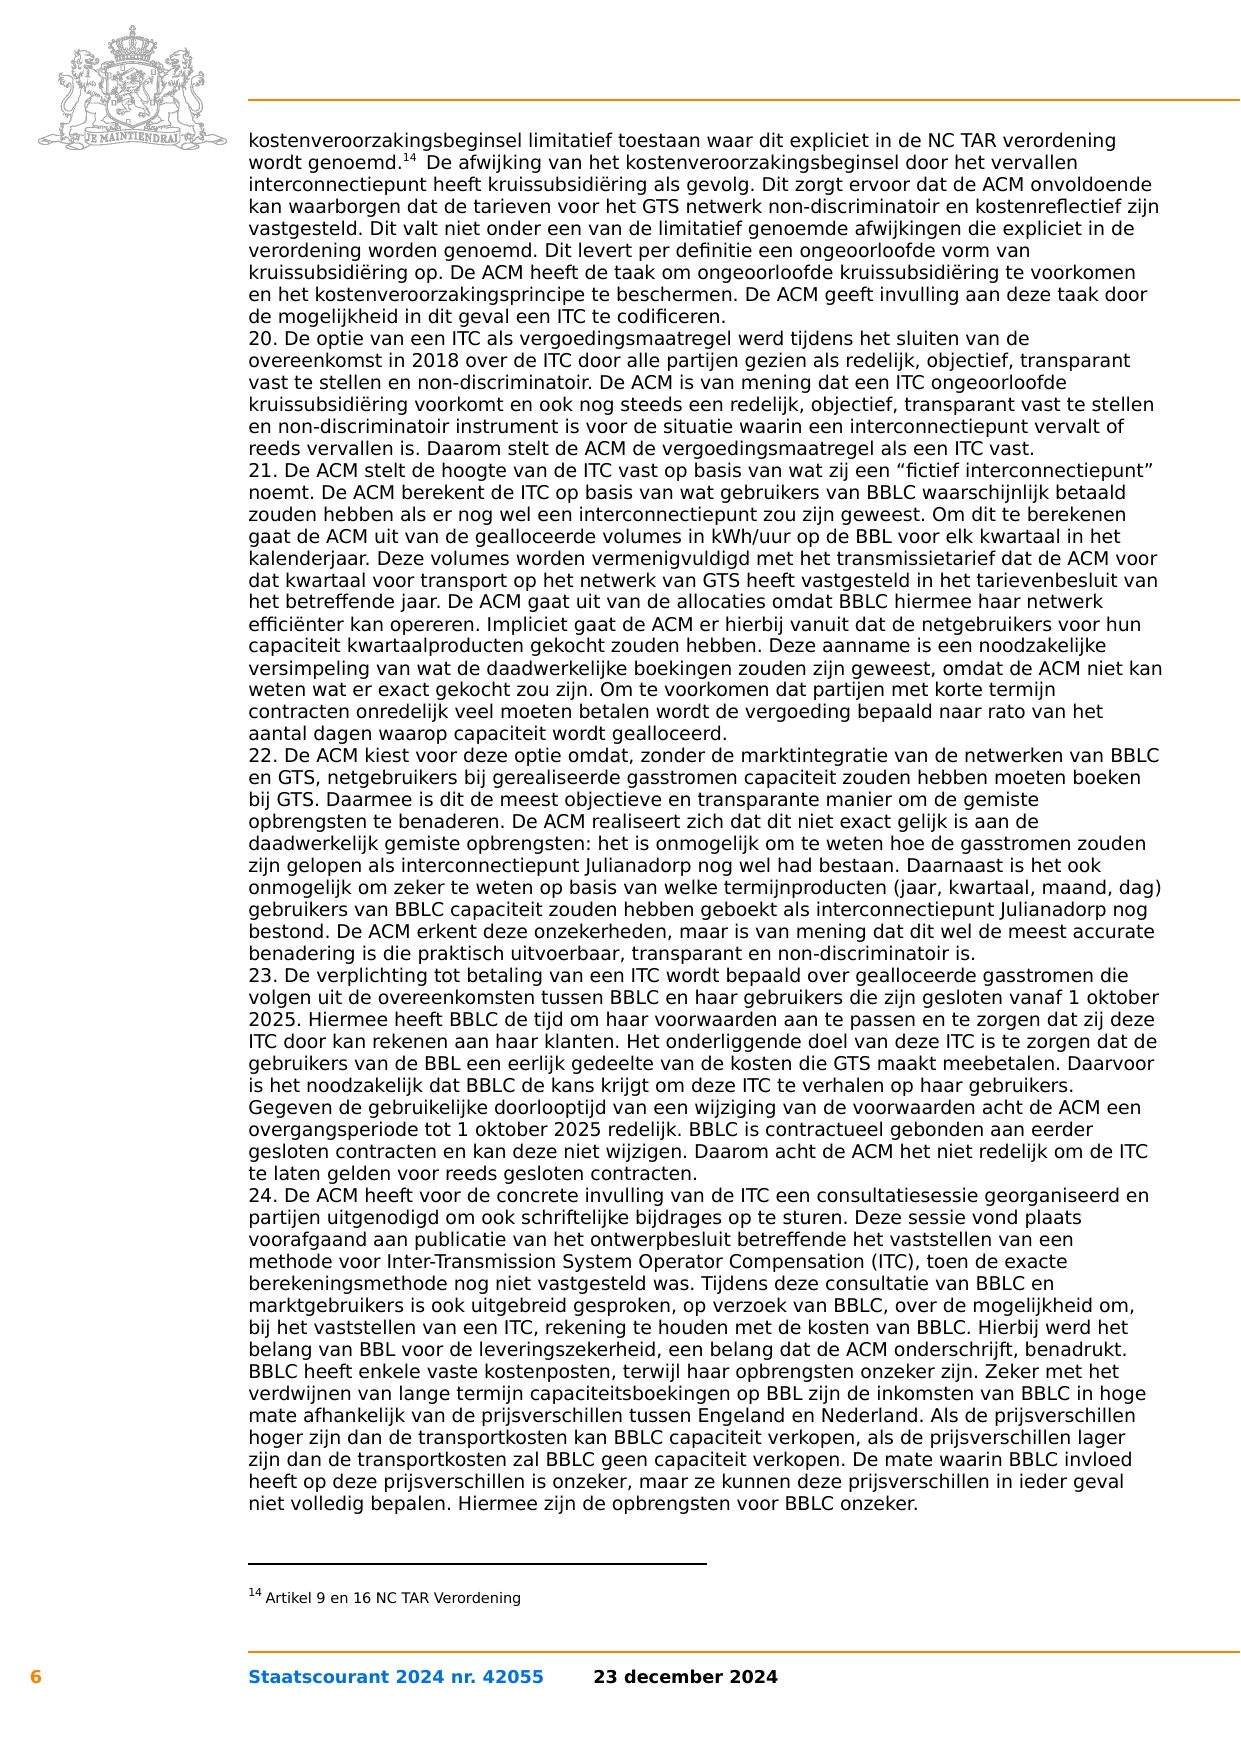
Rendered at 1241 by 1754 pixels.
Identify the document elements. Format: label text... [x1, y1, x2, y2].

text 21. De ACM stelt de hoogte van de ITC vast op basis van wat zij een “fictief interconnectiepunt” noemt. De ACM berekent de ITC op basis van wat gebruikers van BBLC waarschijnlijk betaald zouden hebben als er nog wel een interconnectiepunt zou zijn geweest. Om dit te berekenen gaat de ACM uit van de gealloceerde volumes in kWh/uur op de BBL voor elk kwartaal in het kalenderjaar. Deze volumes worden vermenigvuldigd met het transmissietarief dat de ACM voor dat kwartaal voor transport op het netwerk van GTS heeft vastgesteld in het tarievenbesluit van het betreffende jaar. De ACM gaat uit van de allocaties omdat BBLC hiermee haar netwerk efficiënter kan opereren. Impliciet gaat de ACM er hierbij vanuit dat de netgebruikers voor hun capaciteit kwartaalproducten gekocht zouden hebben. Deze aanname is een noodzakelijke versimpeling van wat de daadwerkelijke boekingen zouden zijn geweest, omdat de ACM niet kan weten wat er exact gekocht zou zijn. Om te voorkomen dat partijen met korte termijn contracten onredelijk veel moeten betalen wordt de vergoeding bepaald naar rato van het aantal dagen waarop capaciteit wordt gealloceerd. [248, 459, 1163, 745]
picture [38, 25, 227, 150]
text kostenveroorzakingsbeginsel limitatief toestaan waar dit expliciet in de NC TAR verordening wordt genoemd. De afwijking van het kostenveroorzakingsbeginsel door het vervallen interconnectiepunt heeft kruissubsidiëring als gevolg. Dit zorgt ervoor dat de ACM onvoldoende kan waarborgen dat de tarieven voor het GTS netwerk non-discriminatoir en kostenreflectief zijn vastgesteld. Dit valt niet onder een van de limitatief genoemde afwijkingen die expliciet in de verordening worden genoemd. Dit levert per definitie een ongeoorloofde vorm van kruissubsidiëring op. De ACM heeft de taak om ongeoorloofde kruissubsidiëring te voorkomen en het kostenveroorzakingsprincipe te beschermen. De ACM geeft invulling aan deze taak door de mogelijkheid in dit geval een ITC te codificeren. [248, 130, 1163, 328]
text 22. De ACM kiest voor deze optie omdat, zonder de marktintegratie van de netwerken van BBLC en GTS, netgebruikers bij gerealiseerde gasstromen capaciteit zouden hebben moeten boeken bij GTS. Daarmee is dit de meest objectieve en transparante manier om de gemiste opbrengsten te benaderen. De ACM realiseert zich dat dit niet exact gelijk is aan de daadwerkelijk gemiste opbrengsten: het is onmogelijk om te weten hoe de gasstromen zouden zijn gelopen als interconnectiepunt Julianadorp nog wel had bestaan. Daarnaast is het ook onmogelijk om zeker te weten op basis van welke termijnproducten (jaar, kwartaal, maand, dag) gebruikers van BBLC capaciteit zouden hebben geboekt als interconnectiepunt Julianadorp nog bestond. De ACM erkent deze onzekerheden, maar is van mening dat dit wel de meest accurate benadering is die praktisch uitvoerbaar, transparant en non-discriminatoir is. [248, 745, 1163, 965]
text 23. De verplichting tot betaling van een ITC wordt bepaald over gealloceerde gasstromen die volgen uit de overeenkomsten tussen BBLC en haar gebruikers die zijn gesloten vanaf 1 oktober 2025. Hiermee heeft BBLC de tijd om haar voorwaarden aan te passen en te zorgen dat zij deze ITC door kan rekenen aan haar klanten. Het onderliggende doel van deze ITC is te zorgen dat de gebruikers van de BBL een eerlijk gedeelte van de kosten die GTS maakt meebetalen. Daarvoor is het noodzakelijk dat BBLC de kans krijgt om deze ITC te verhalen op haar gebruikers. Gegeven de gebruikelijke doorlooptijd van een wijziging van de voorwaarden acht de ACM een overgangsperiode tot 1 oktober 2025 redelijk. BBLC is contractueel gebonden aan eerder gesloten contracten en kan deze niet wijzigen. Daarom acht de ACM het niet redelijk om de ITC te laten gelden voor reeds gesloten contracten. [248, 965, 1163, 1185]
text 20. De optie van een ITC als vergoedingsmaatregel werd tijdens het sluiten van de overeenkomst in 2018 over de ITC door alle partijen gezien als redelijk, objectief, transparant vast te stellen en non-discriminatoir. De ACM is van mening dat een ITC ongeoorloofde kruissubsidiëring voorkomt en ook nog steeds een redelijk, objectief, transparant vast te stellen en non-discriminatoir instrument is voor de situatie waarin een interconnectiepunt vervalt of reeds vervallen is. Daarom stelt de ACM de vergoedingsmaatregel als een ITC vast. [248, 328, 1163, 459]
text Artikel 9 en 16 NC TAR Verordening [248, 1586, 1163, 1608]
text 24. De ACM heeft voor de concrete invulling van de ITC een consultatiesessie georganiseerd en partijen uitgenodigd om ook schriftelijke bijdrages op te sturen. Deze sessie vond plaats voorafgaand aan publicatie van het ontwerpbesluit betreffende het vaststellen van een methode voor Inter-Transmission System Operator Compensation (ITC), toen de exacte berekeningsmethode nog niet vastgesteld was. Tijdens deze consultatie van BBLC en marktgebruikers is ook uitgebreid gesproken, op verzoek van BBLC, over de mogelijkheid om, bij het vaststellen van een ITC, rekening te houden met de kosten van BBLC. Hierbij werd het belang van BBL voor de leveringszekerheid, een belang dat de ACM onderschrijft, benadrukt. BBLC heeft enkele vaste kostenposten, terwijl haar opbrengsten onzeker zijn. Zeker met het verdwijnen van lange termijn capaciteitsboekingen op BBL zijn de inkomsten van BBLC in hoge mate afhankelijk van de prijsverschillen tussen Engeland en Nederland. Als de prijsverschillen hoger zijn dan de transportkosten kan BBLC capaciteit verkopen, als de prijsverschillen lager zijn dan de transportkosten zal BBLC geen capaciteit verkopen. De mate waarin BBLC invloed heeft op deze prijsverschillen is onzeker, maar ze kunnen deze prijsverschillen in ieder geval niet volledig bepalen. Hiermee zijn de opbrengsten voor BBLC onzeker. [248, 1185, 1163, 1514]
